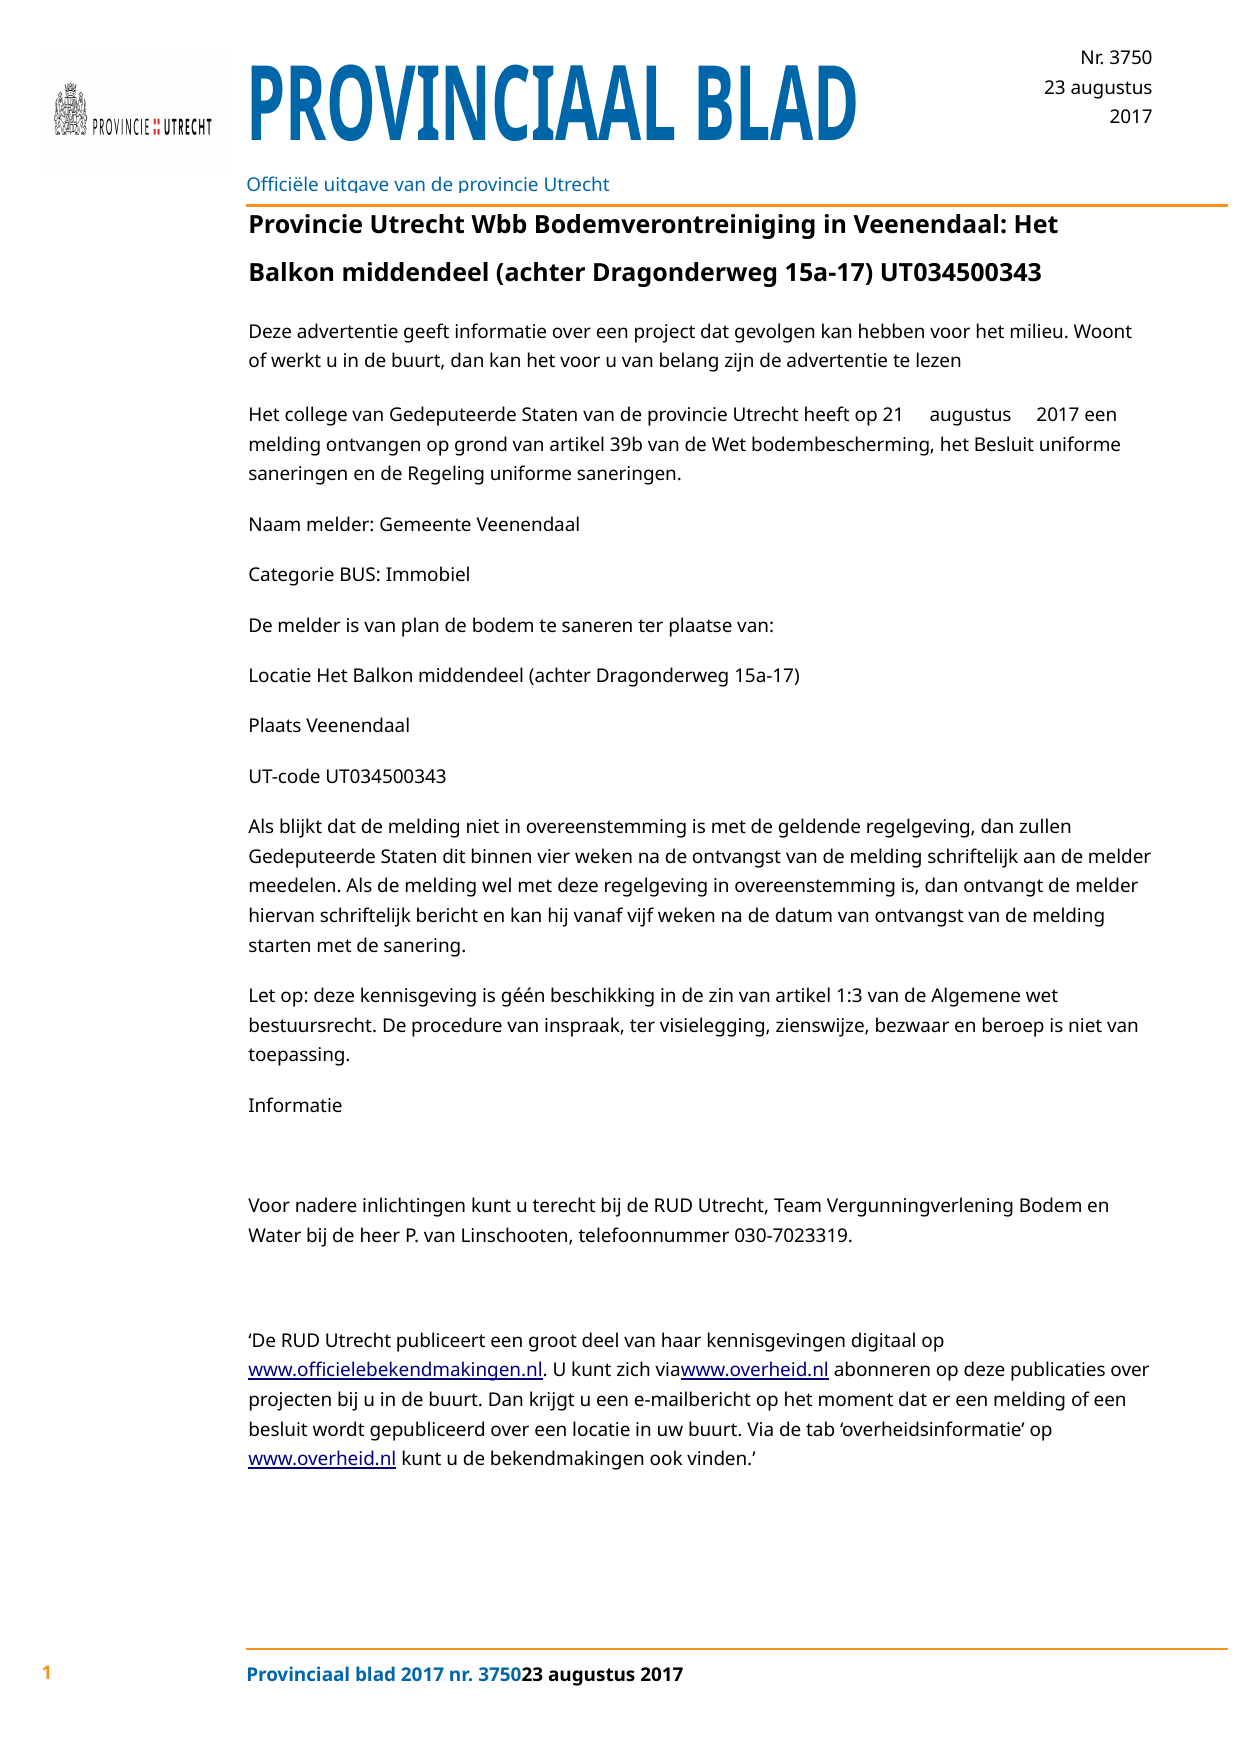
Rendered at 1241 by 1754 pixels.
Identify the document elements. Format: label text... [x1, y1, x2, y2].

text Deze advertentie geeft informatie over een project dat gevolgen kan hebben voor het milieu. Woont of werkt u in de buurt, dan kan het voor u van belang zijn de advertentie te lezen [248, 318, 1152, 373]
text Provincie Utrecht Wbb Bodemverontreiniging in Veenendaal: Het Balkon middendeel (achter Dragonderweg 15a-17) UT034500343 [248, 207, 1152, 288]
text UT-code UT034500343 [248, 763, 1152, 789]
text Plaats Veenendaal [248, 713, 1152, 738]
text Naam melder: Gemeente Veenendaal [248, 511, 1152, 537]
text Locatie Het Balkon middendeel (achter Dragonderweg 15a-17) [248, 662, 1152, 688]
picture [41, 47, 231, 172]
text Let op: deze kennisgeving is géén beschikking in de zin van artikel 1:3 van de Algemene wet bestuursrecht. De procedure van inspraak, ter visielegging, zienswijze, bezwaar en beroep is niet van toepassing. [248, 982, 1152, 1067]
text Het college van Gedeputeerde Staten van de provincie Utrecht heeft op 21 augustus 2017 een melding ontvangen op grond van artikel 39b van de Wet bodembescherming, het Besluit uniforme saneringen en de Regeling uniforme saneringen. [248, 398, 1152, 486]
text Informatie [248, 1092, 1152, 1117]
text De melder is van plan de bodem te saneren ter plaatse van: [248, 612, 1152, 637]
text ‘De RUD Utrecht publiceert een groot deel van haar kennisgevingen digitaal op www.officielebekendmakingen.nl. U kunt zich viawww.overheid.nl abonneren op deze publicaties over projecten bij u in de buurt. Dan krijgt u een e-mailbericht op het moment dat er een melding of een besluit wordt gepubliceerd over een locatie in uw buurt. Via de tab ‘overheidsinformatie’ op www.overheid.nl kunt u de bekendmakingen ook vinden.’ [248, 1327, 1152, 1471]
text Voor nadere inlichtingen kunt u terecht bij de RUD Utrecht, Team Vergunningverlening Bodem en Water bij de heer P. van Linschooten, telefoonnummer 030-7023319. [248, 1193, 1152, 1248]
text Categorie BUS: Immobiel [248, 561, 1152, 587]
text Als blijkt dat de melding niet in overeenstemming is met de geldende regelgeving, dan zullen Gedeputeerde Staten dit binnen vier weken na de ontvangst van de melding schriftelijk aan de melder meedelen. Als de melding wel met deze regelgeving in overeenstemming is, dan ontvangt de melder hiervan schriftelijk bericht en kan hij vanaf vijf weken na de datum van ontvangst van de melding starten met de sanering. [248, 813, 1152, 957]
